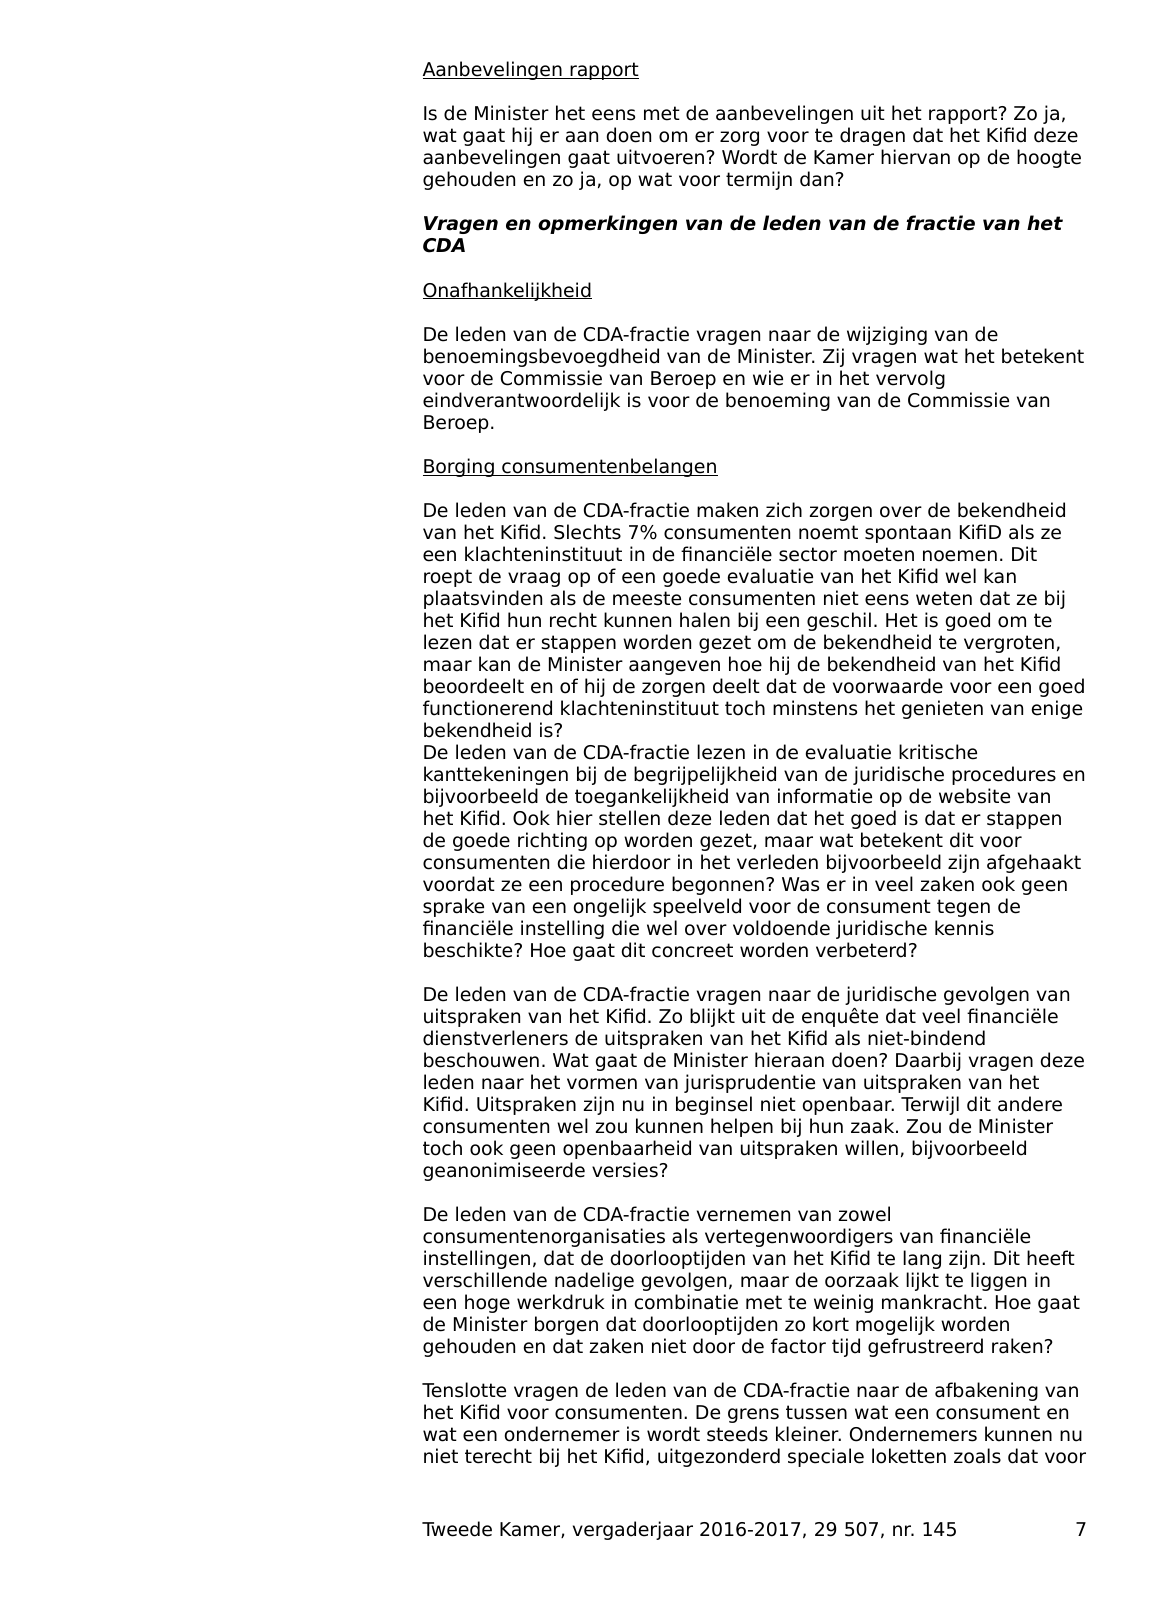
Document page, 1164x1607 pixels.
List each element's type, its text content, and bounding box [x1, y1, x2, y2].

subtitle Aanbevelingen rapport [422, 59, 1087, 81]
subtitle Onafhankelijkheid [422, 279, 1087, 301]
subtitle Borging consumentenbelangen [422, 456, 1087, 478]
text De leden van de CDA-fractie vernemen van zowel consumentenorganisaties als vertegenwoordigers van financiële instellingen, dat de doorlooptijden van het Kifid te lang zijn. Dit heeft verschillende nadelige gevolgen, maar de oorzaak lijkt te liggen in een hoge werkdruk in combinatie met te weinig mankracht. Hoe gaat de Minister borgen dat doorlooptijden zo kort mogelijk worden gehouden en dat zaken niet door de factor tijd gefrustreerd raken? [422, 1204, 1087, 1357]
text De leden van de CDA-fractie lezen in de evaluatie kritische kanttekeningen bij de begrijpelijkheid van de juridische procedures en bijvoorbeeld de toegankelijkheid van informatie op de website van het Kifid. Ook hier stellen deze leden dat het goed is dat er stappen de goede richting op worden gezet, maar wat betekent dit voor consumenten die hierdoor in het verleden bijvoorbeeld zijn afgehaakt voordat ze een procedure begonnen? Was er in veel zaken ook geen sprake van een ongelijk speelveld voor de consument tegen de financiële instelling die wel over voldoende juridische kennis beschikte? Hoe gaat dit concreet worden verbeterd? [422, 742, 1087, 961]
text De leden van de CDA-fractie vragen naar de juridische gevolgen van uitspraken van het Kifid. Zo blijkt uit de enquête dat veel financiële dienstverleners de uitspraken van het Kifid als niet-bindend beschouwen. Wat gaat de Minister hieraan doen? Daarbij vragen deze leden naar het vormen van jurisprudentie van uitspraken van het Kifid. Uitspraken zijn nu in beginsel niet openbaar. Terwijl dit andere consumenten wel zou kunnen helpen bij hun zaak. Zou de Minister toch ook geen openbaarheid van uitspraken willen, bijvoorbeeld geanonimiseerde versies? [422, 984, 1087, 1181]
text Is de Minister het eens met de aanbevelingen uit het rapport? Zo ja, wat gaat hij er aan doen om er zorg voor te dragen dat het Kifid deze aanbevelingen gaat uitvoeren? Wordt de Kamer hiervan op de hoogte gehouden en zo ja, op wat voor termijn dan? [422, 103, 1087, 191]
text Tenslotte vragen de leden van de CDA-fractie naar de afbakening van het Kifid voor consumenten. De grens tussen wat een consument en wat een ondernemer is wordt steeds kleiner. Ondernemers kunnen nu niet terecht bij het Kifid, uitgezonderd speciale loketten zoals dat voor [422, 1380, 1087, 1468]
text De leden van de CDA-fractie vragen naar de wijziging van de benoemingsbevoegdheid van de Minister. Zij vragen wat het betekent voor de Commissie van Beroep en wie er in het vervolg eindverantwoordelijk is voor de benoeming van de Commissie van Beroep. [422, 324, 1087, 433]
text De leden van de CDA-fractie maken zich zorgen over de bekendheid van het Kifid. Slechts 7% consumenten noemt spontaan KifiD als ze een klachteninstituut in de financiële sector moeten noemen. Dit roept de vraag op of een goede evaluatie van het Kifid wel kan plaatsvinden als de meeste consumenten niet eens weten dat ze bij het Kifid hun recht kunnen halen bij een geschil. Het is goed om te lezen dat er stappen worden gezet om de bekendheid te vergroten, maar kan de Minister aangeven hoe hij de bekendheid van het Kifid beoordeelt en of hij de zorgen deelt dat de voorwaarde voor een goed functionerend klachteninstituut toch minstens het genieten van enige bekendheid is? [422, 500, 1087, 742]
subtitle Vragen en opmerkingen van de leden van de fractie van het CDA [422, 213, 1087, 257]
